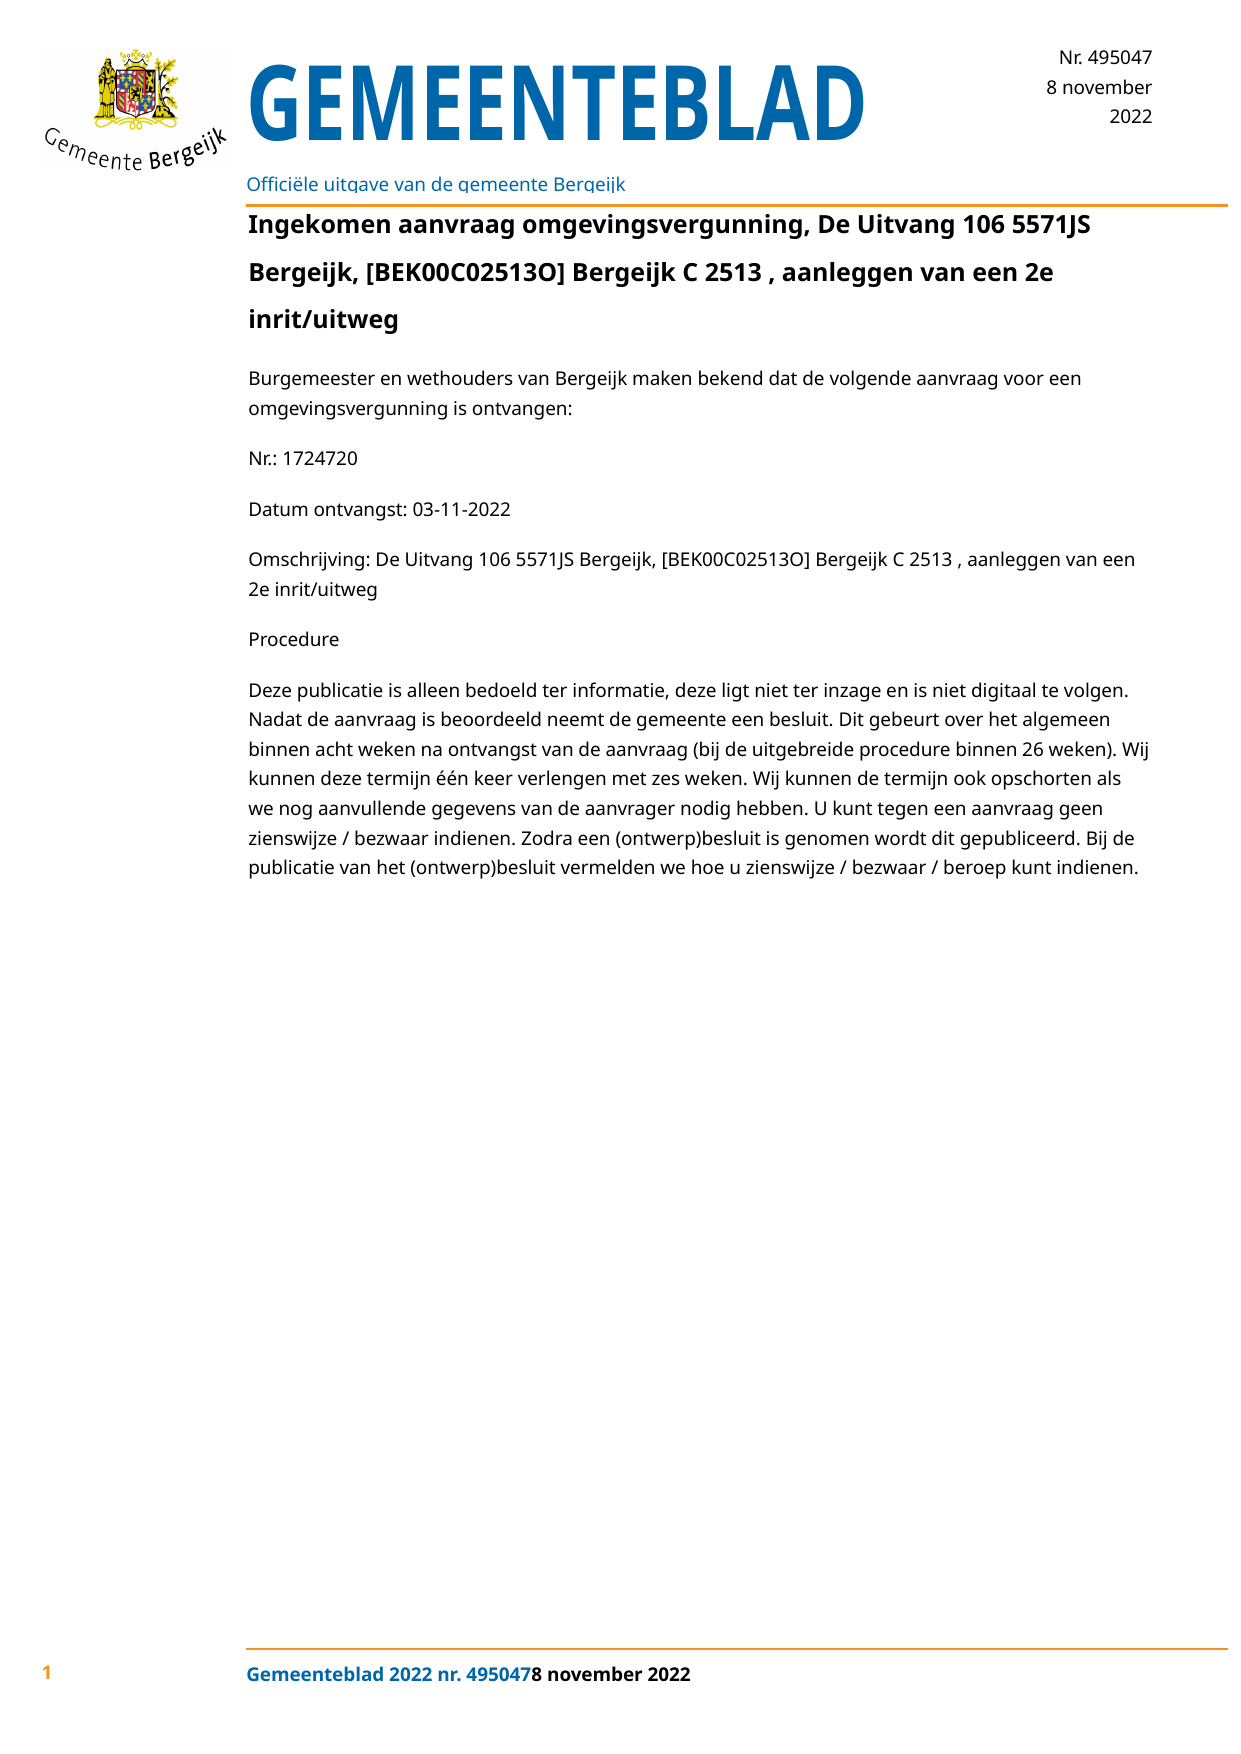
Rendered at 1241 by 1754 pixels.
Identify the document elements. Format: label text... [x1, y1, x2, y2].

text Procedure [248, 626, 1152, 652]
text Deze publicatie is alleen bedoeld ter informatie, deze ligt niet ter inzage en is niet digitaal te volgen. Nadat de aanvraag is beoordeeld neemt de gemeente een besluit. Dit gebeurt over het algemeen binnen acht weken na ontvangst van de aanvraag (bij de uitgebreide procedure binnen 26 weken). Wij kunnen deze termijn één keer verlengen met zes weken. Wij kunnen de termijn ook opschorten als we nog aanvullende gegevens van de aanvrager nodig hebben. U kunt tegen een aanvraag geen zienswijze / bezwaar indienen. Zodra een (ontwerp)besluit is genomen wordt dit gepubliceerd. Bij de publicatie van het (ontwerp)besluit vermelden we hoe u zienswijze / bezwaar / beroep kunt indienen. [248, 677, 1152, 880]
text Burgemeester en wethouders van Bergeijk maken bekend dat de volgende aanvraag voor een omgevingsvergunning is ontvangen: [248, 366, 1152, 421]
text Ingekomen aanvraag omgevingsvergunning, De Uitvang 106 5571JS Bergeijk, [BEK00C02513O] Bergeijk C 2513 , aanleggen van een 2e inrit/uitweg [248, 207, 1152, 336]
text Datum ontvangst: 03-11-2022 [248, 496, 1152, 522]
picture [41, 47, 231, 172]
text Omschrijving: De Uitvang 106 5571JS Bergeijk, [BEK00C02513O] Bergeijk C 2513 , aanleggen van een 2e inrit/uitweg [248, 546, 1152, 602]
text Nr.: 1724720 [248, 446, 1152, 471]
